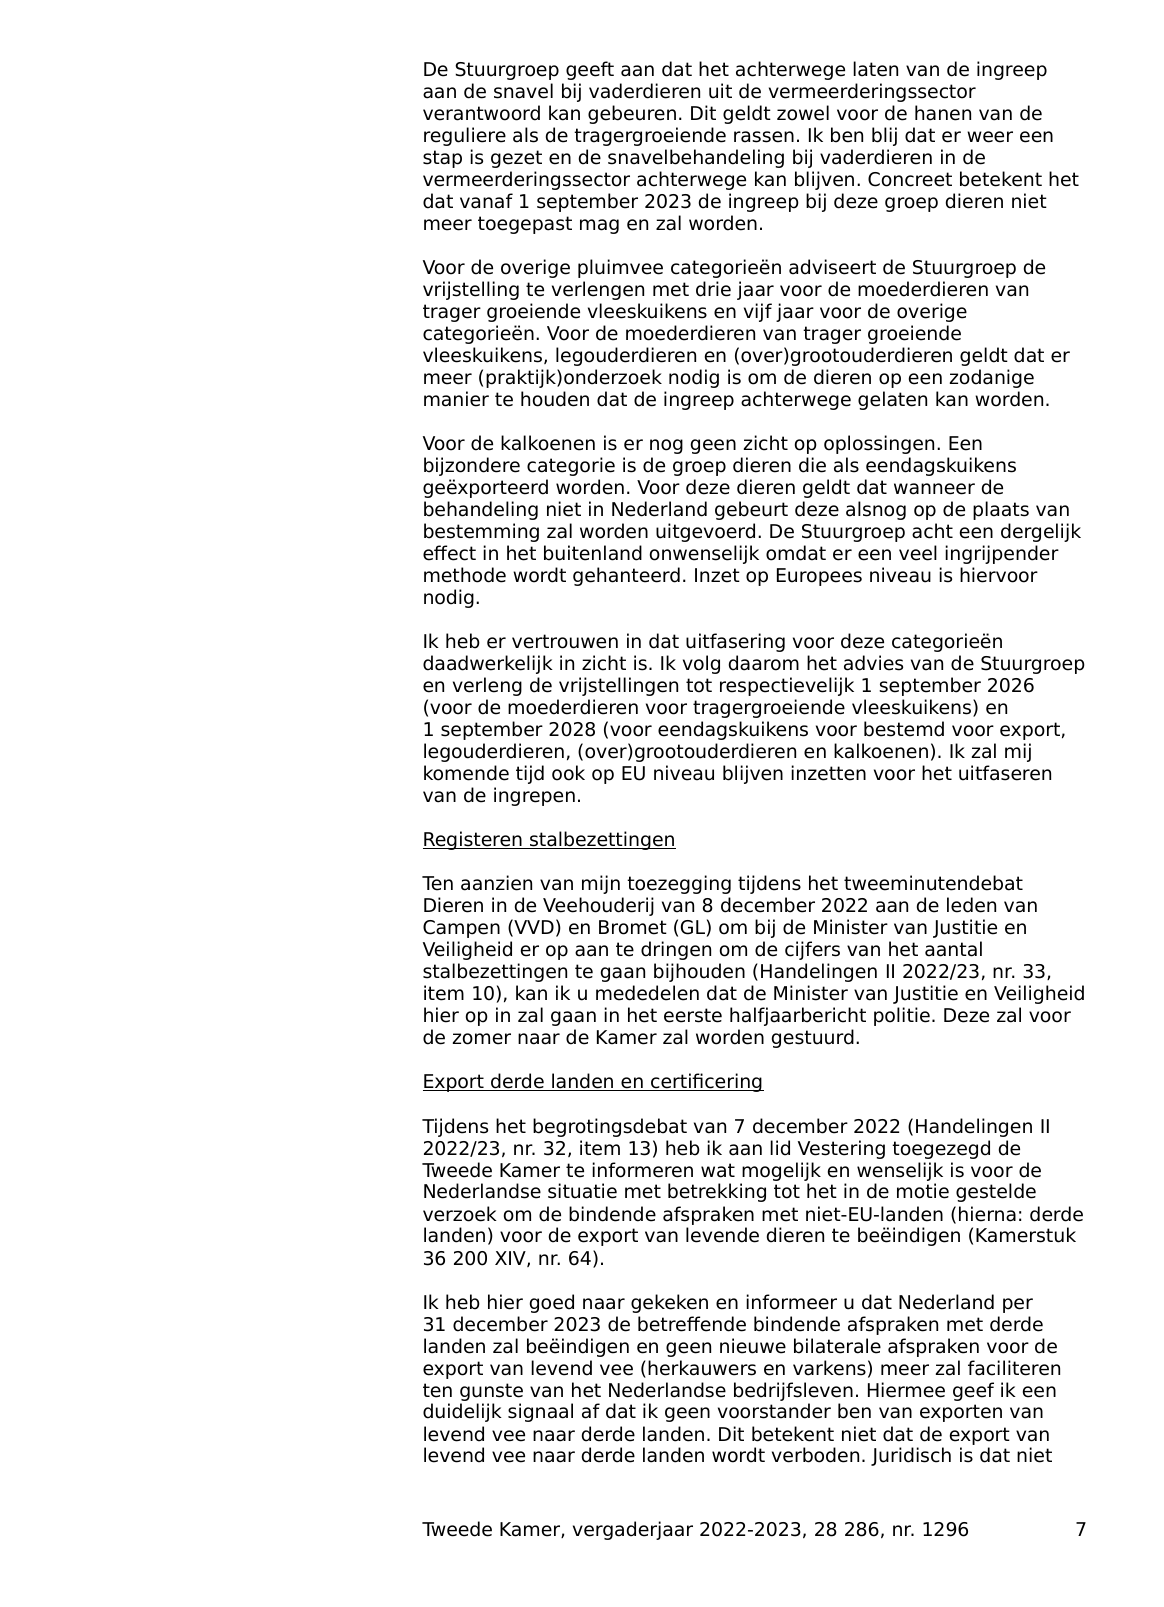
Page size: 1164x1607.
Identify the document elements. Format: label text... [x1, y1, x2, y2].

text Ik heb hier goed naar gekeken en informeer u dat Nederland per 31 december 2023 de betreffende bindende afspraken met derde landen zal beëindigen en geen nieuwe bilaterale afspraken voor de export van levend vee (herkauwers en varkens) meer zal faciliteren ten gunste van het Nederlandse bedrijfsleven. Hiermee geef ik een duidelijk signaal af dat ik geen voorstander ben van exporten van levend vee naar derde landen. Dit betekent niet dat de export van levend vee naar derde landen wordt verboden. Juridisch is dat niet [422, 1292, 1087, 1467]
text De Stuurgroep geeft aan dat het achterwege laten van de ingreep aan de snavel bij vaderdieren uit de vermeerderingssector verantwoord kan gebeuren. Dit geldt zowel voor de hanen van de reguliere als de tragergroeiende rassen. Ik ben blij dat er weer een stap is gezet en de snavelbehandeling bij vaderdieren in de vermeerderingssector achterwege kan blijven. Concreet betekent het dat vanaf 1 september 2023 de ingreep bij deze groep dieren niet meer toegepast mag en zal worden. [422, 59, 1087, 235]
subtitle Export derde landen en certificering [422, 1071, 1087, 1093]
text Voor de overige pluimvee categorieën adviseert de Stuurgroep de vrijstelling te verlengen met drie jaar voor de moederdieren van trager groeiende vleeskuikens en vijf jaar voor de overige categorieën. Voor de moederdieren van trager groeiende vleeskuikens, legouderdieren en (over)grootouderdieren geldt dat er meer (praktijk)onderzoek nodig is om de dieren op een zodanige manier te houden dat de ingreep achterwege gelaten kan worden. [422, 257, 1087, 411]
subtitle Registeren stalbezettingen [422, 829, 1087, 851]
text Voor de kalkoenen is er nog geen zicht op oplossingen. Een bijzondere categorie is de groep dieren die als eendagskuikens geëxporteerd worden. Voor deze dieren geldt dat wanneer de behandeling niet in Nederland gebeurt deze alsnog op de plaats van bestemming zal worden uitgevoerd. De Stuurgroep acht een dergelijk effect in het buitenland onwenselijk omdat er een veel ingrijpender methode wordt gehanteerd. Inzet op Europees niveau is hiervoor nodig. [422, 433, 1087, 609]
text Ten aanzien van mijn toezegging tijdens het tweeminutendebat Dieren in de Veehouderij van 8 december 2022 aan de leden van Campen (VVD) en Bromet (GL) om bij de Minister van Justitie en Veiligheid er op aan te dringen om de cijfers van het aantal stalbezettingen te gaan bijhouden (Handelingen II 2022/23, nr. 33, item 10), kan ik u mededelen dat de Minister van Justitie en Veiligheid hier op in zal gaan in het eerste halfjaarbericht politie. Deze zal voor de zomer naar de Kamer zal worden gestuurd. [422, 873, 1087, 1049]
text Ik heb er vertrouwen in dat uitfasering voor deze categorieën daadwerkelijk in zicht is. Ik volg daarom het advies van de Stuurgroep en verleng de vrijstellingen tot respectievelijk 1 september 2026 (voor de moederdieren voor tragergroeiende vleeskuikens) en 1 september 2028 (voor eendagskuikens voor bestemd voor export, legouderdieren, (over)grootouderdieren en kalkoenen). Ik zal mij komende tijd ook op EU niveau blijven inzetten voor het uitfaseren van de ingrepen. [422, 631, 1087, 807]
text Tijdens het begrotingsdebat van 7 december 2022 (Handelingen II 2022/23, nr. 32, item 13) heb ik aan lid Vestering toegezegd de Tweede Kamer te informeren wat mogelijk en wenselijk is voor de Nederlandse situatie met betrekking tot het in de motie gestelde verzoek om de bindende afspraken met niet-EU-landen (hierna: derde landen) voor de export van levende dieren te beëindigen (Kamerstuk 36 200 XIV, nr. 64). [422, 1116, 1087, 1269]
